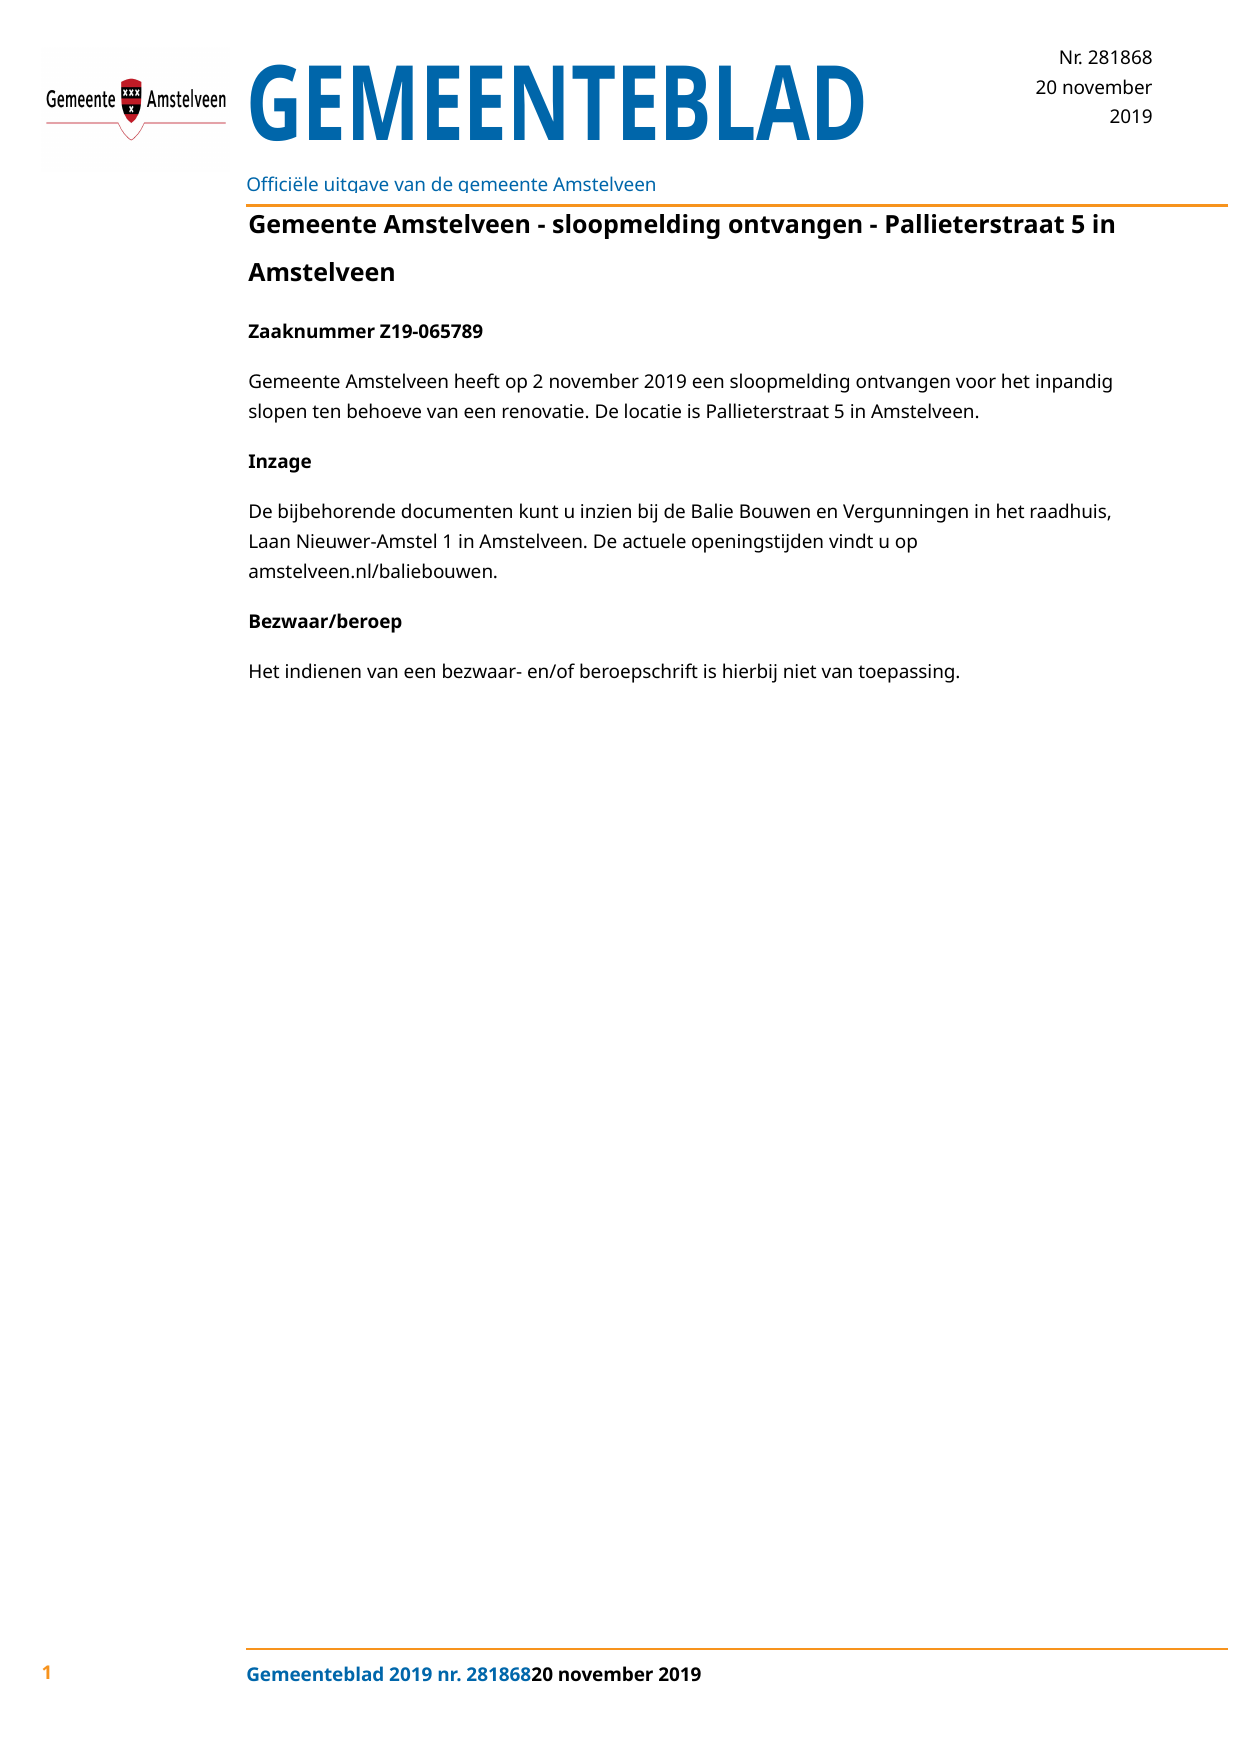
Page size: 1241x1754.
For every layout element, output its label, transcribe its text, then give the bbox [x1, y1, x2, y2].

text De bijbehorende documenten kunt u inzien bij de Balie Bouwen en Vergunningen in het raadhuis, Laan Nieuwer-Amstel 1 in Amstelveen. De actuele openingstijden vindt u op amstelveen.nl/baliebouwen. [248, 499, 1152, 584]
text Gemeente Amstelveen heeft op 2 november 2019 een sloopmelding ontvangen voor het inpandig slopen ten behoeve van een renovatie. De locatie is Pallieterstraat 5 in Amstelveen. [248, 368, 1152, 424]
text Zaaknummer Z19-065789 [248, 318, 1152, 344]
text Gemeente Amstelveen - sloopmelding ontvangen - Pallieterstraat 5 in Amstelveen [248, 207, 1152, 288]
text Het indienen van een bezwaar- en/of beroepschrift is hierbij niet van toepassing. [248, 659, 1152, 684]
text Inzage [248, 448, 1152, 474]
text Bezwaar/beroep [248, 608, 1152, 634]
picture [41, 47, 231, 172]
